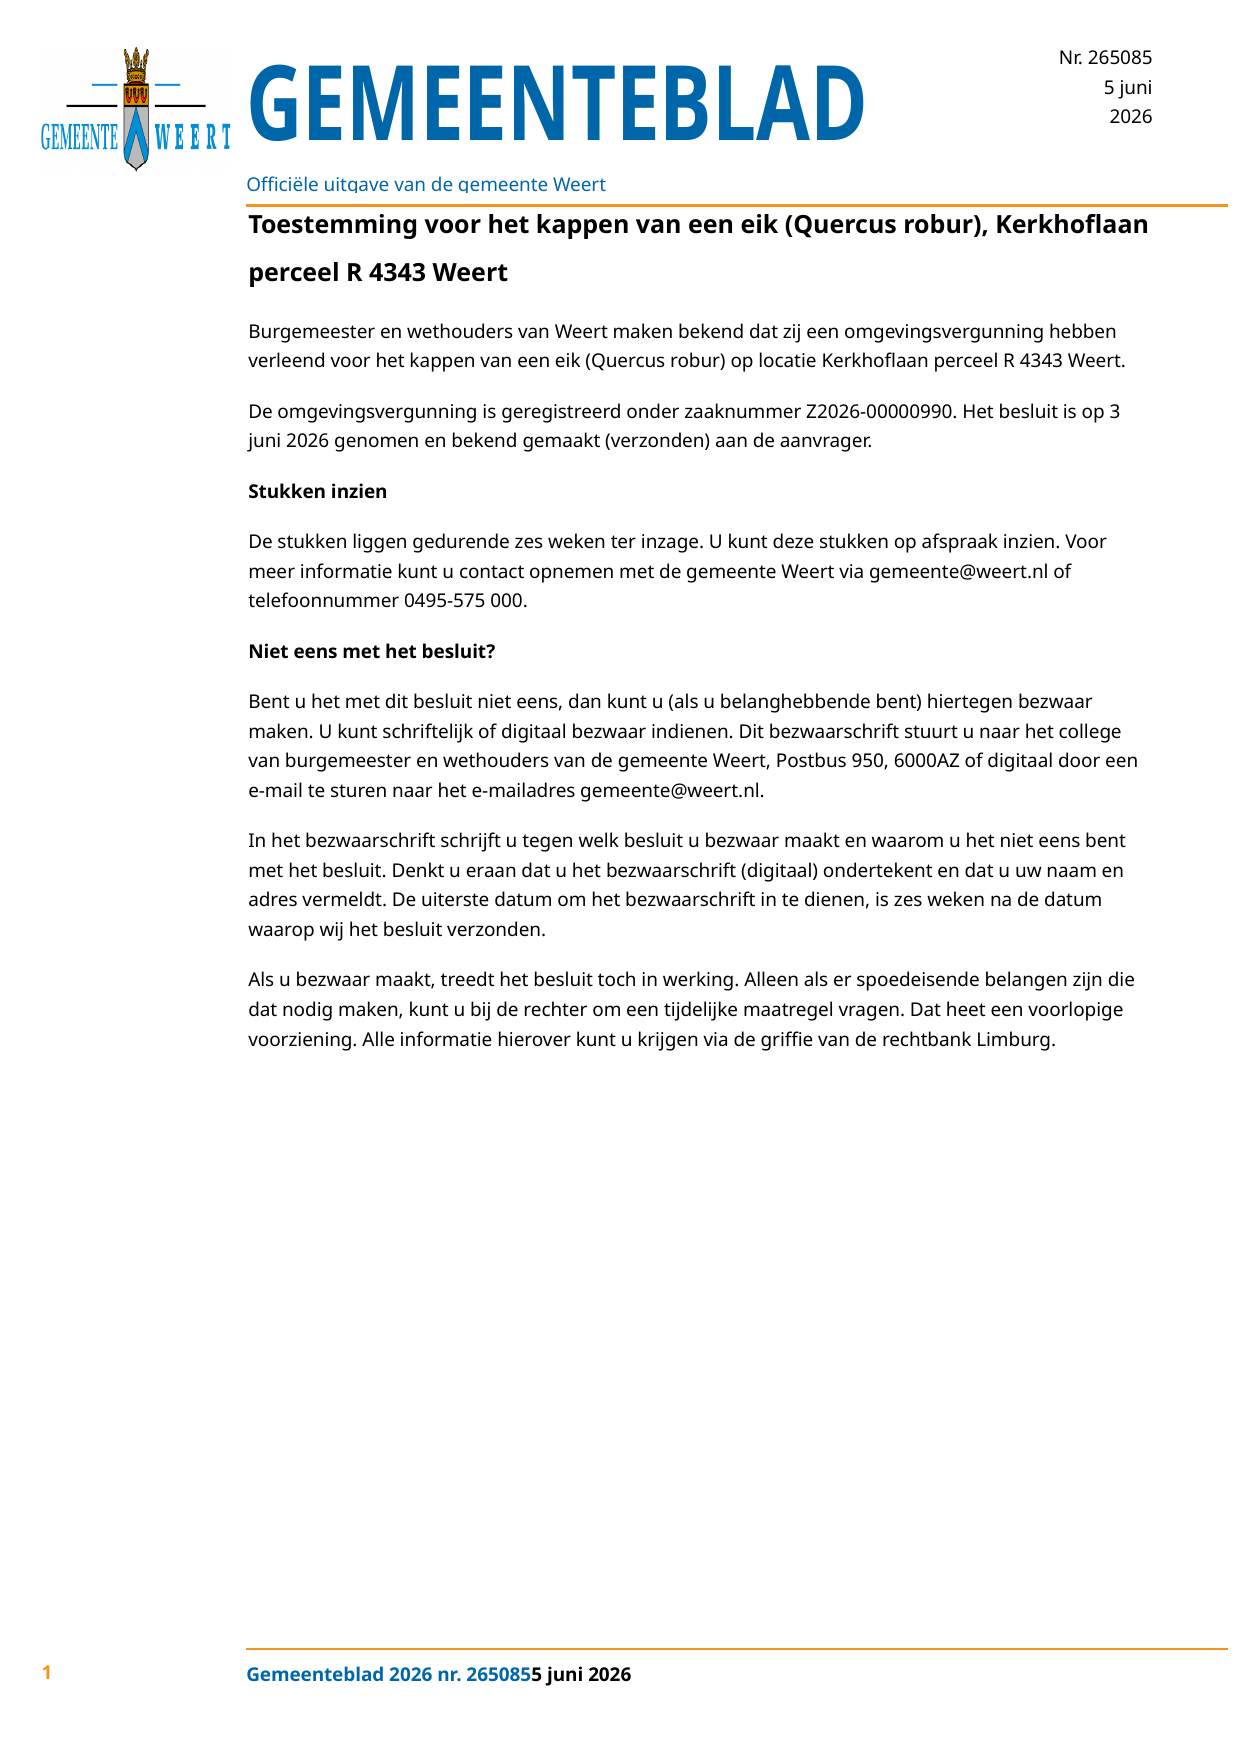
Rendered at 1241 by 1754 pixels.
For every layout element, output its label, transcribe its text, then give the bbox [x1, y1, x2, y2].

text De omgevingsvergunning is geregistreerd onder zaaknummer Z2026-00000990. Het besluit is op 3 juni 2026 genomen en bekend gemaakt (verzonden) aan de aanvrager. [248, 398, 1152, 453]
text Burgemeester en wethouders van Weert maken bekend dat zij een omgevingsvergunning hebben verleend voor het kappen van een eik (Quercus robur) op locatie Kerkhoflaan perceel R 4343 Weert. [248, 318, 1152, 373]
text Toestemming voor het kappen van een eik (Quercus robur), Kerkhoflaan perceel R 4343 Weert [248, 207, 1152, 288]
text De stukken liggen gedurende zes weken ter inzage. U kunt deze stukken op afspraak inzien. Voor meer informatie kunt u contact opnemen met de gemeente Weert via gemeente@weert.nl of telefoonnummer 0495-575 000. [248, 528, 1152, 613]
text Bent u het met dit besluit niet eens, dan kunt u (als u belanghebbende bent) hiertegen bezwaar maken. U kunt schriftelijk of digitaal bezwaar indienen. Dit bezwaarschrift stuurt u naar het college van burgemeester en wethouders van de gemeente Weert, Postbus 950, 6000AZ of digitaal door een e-mail te sturen naar het e-mailadres gemeente@weert.nl. [248, 688, 1152, 803]
text Als u bezwaar maakt, treedt het besluit toch in werking. Alleen als er spoedeisende belangen zijn die dat nodig maken, kunt u bij de rechter om een tijdelijke maatregel vragen. Dat heet een voorlopige voorziening. Alle informatie hierover kunt u krijgen via de griffie van de rechtbank Limburg. [248, 967, 1152, 1052]
text In het bezwaarschrift schrijft u tegen welk besluit u bezwaar maakt en waarom u het niet eens bent met het besluit. Denkt u eraan dat u het bezwaarschrift (digitaal) ondertekent en dat u uw naam en adres vermeldt. De uiterste datum om het bezwaarschrift in te dienen, is zes weken na de datum waarop wij het besluit verzonden. [248, 827, 1152, 942]
picture [41, 47, 231, 172]
text Stukken inzien [248, 478, 1152, 504]
text Niet eens met het besluit? [248, 638, 1152, 664]
